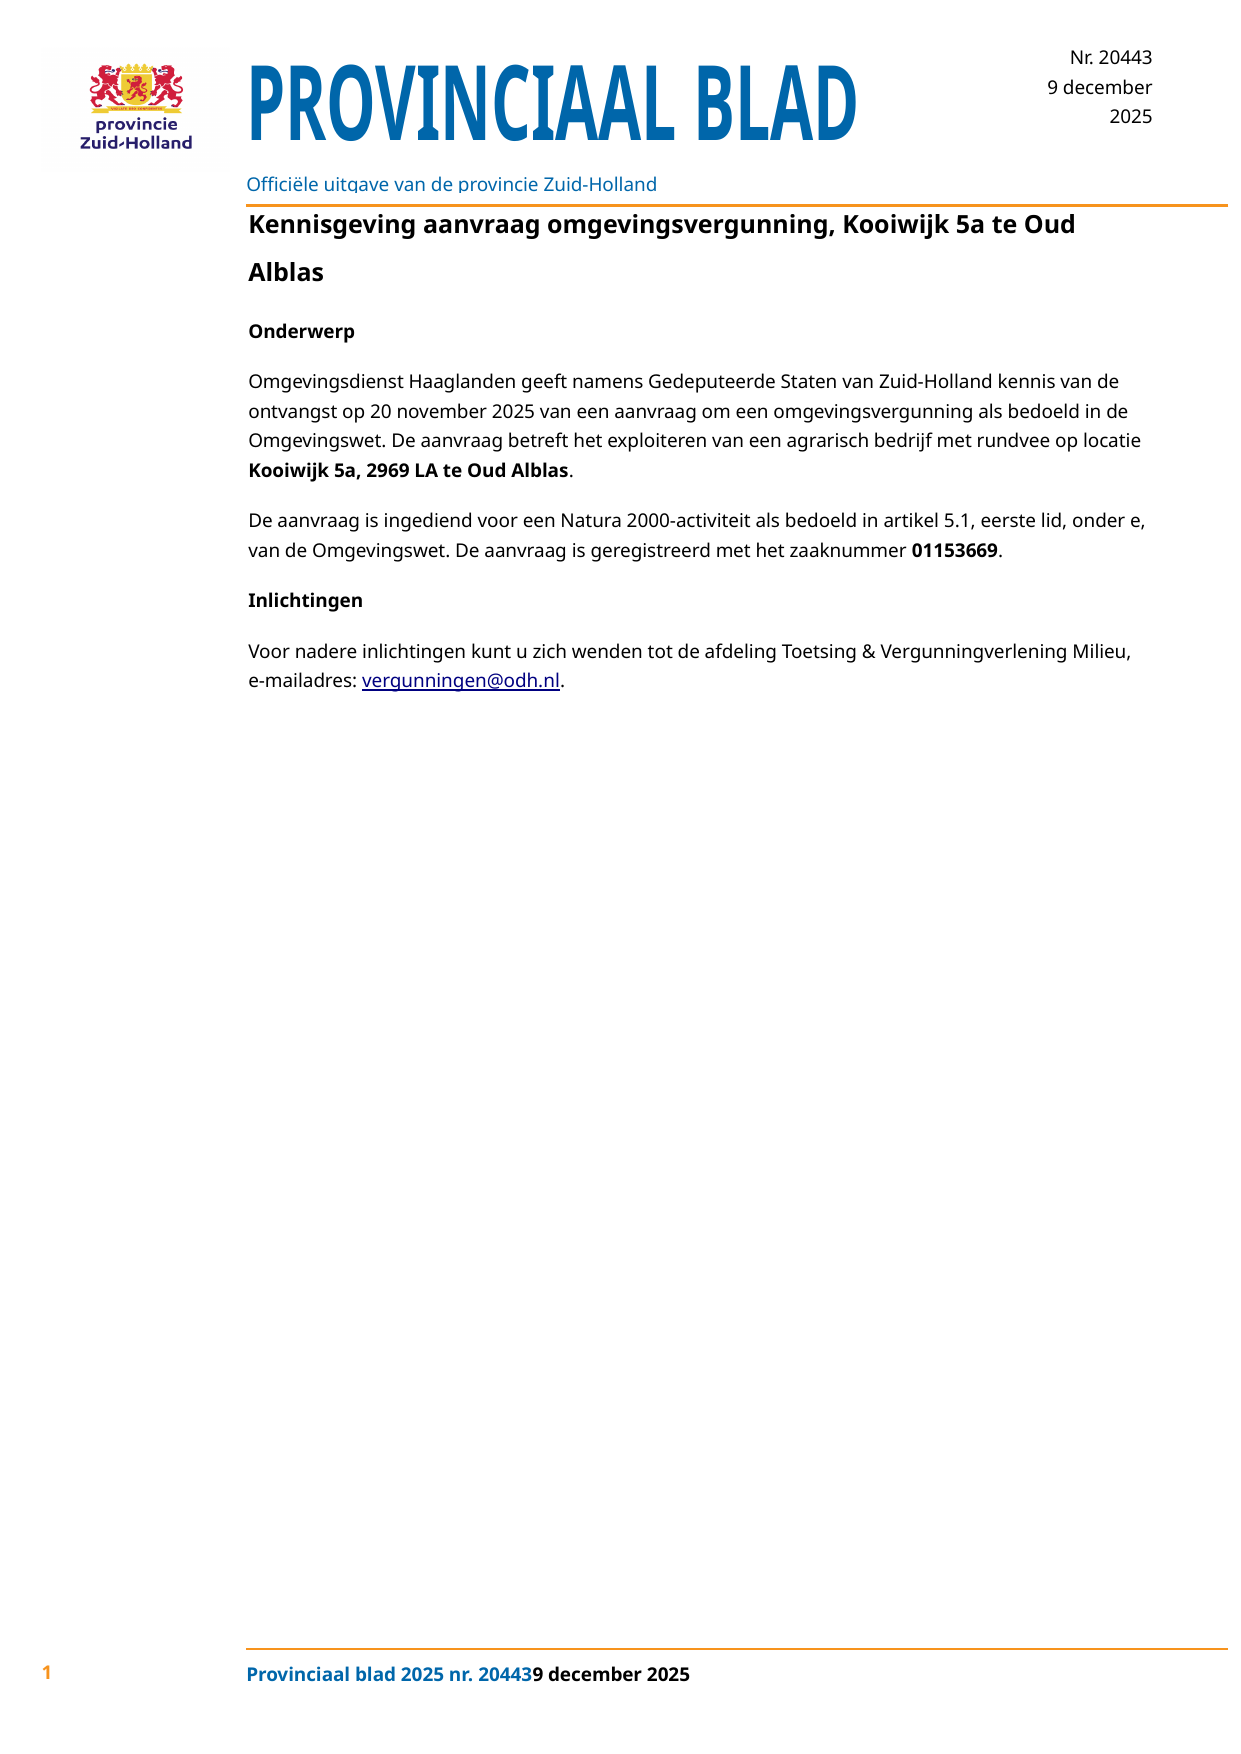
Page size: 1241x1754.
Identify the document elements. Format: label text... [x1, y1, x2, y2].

text Inlichtingen [248, 587, 1152, 613]
picture [41, 47, 231, 172]
text Onderwerp [248, 318, 1152, 344]
text Kennisgeving aanvraag omgevingsvergunning, Kooiwijk 5a te Oud Alblas [248, 207, 1152, 288]
text Voor nadere inlichtingen kunt u zich wenden tot de afdeling Toetsing & Vergunningverlening Milieu, e-mailadres: vergunningen@odh.nl. [248, 638, 1152, 693]
text Omgevingsdienst Haaglanden geeft namens Gedeputeerde Staten van Zuid-Holland kennis van de ontvangst op 20 november 2025 van een aanvraag om een omgevingsvergunning als bedoeld in de Omgevingswet. De aanvraag betreft het exploiteren van een agrarisch bedrijf met rundvee op locatie Kooiwijk 5a, 2969 LA te Oud Alblas. [248, 368, 1152, 483]
text De aanvraag is ingediend voor een Natura 2000-activiteit als bedoeld in artikel 5.1, eerste lid, onder e, van de Omgevingswet. De aanvraag is geregistreerd met het zaaknummer 01153669. [248, 507, 1152, 563]
